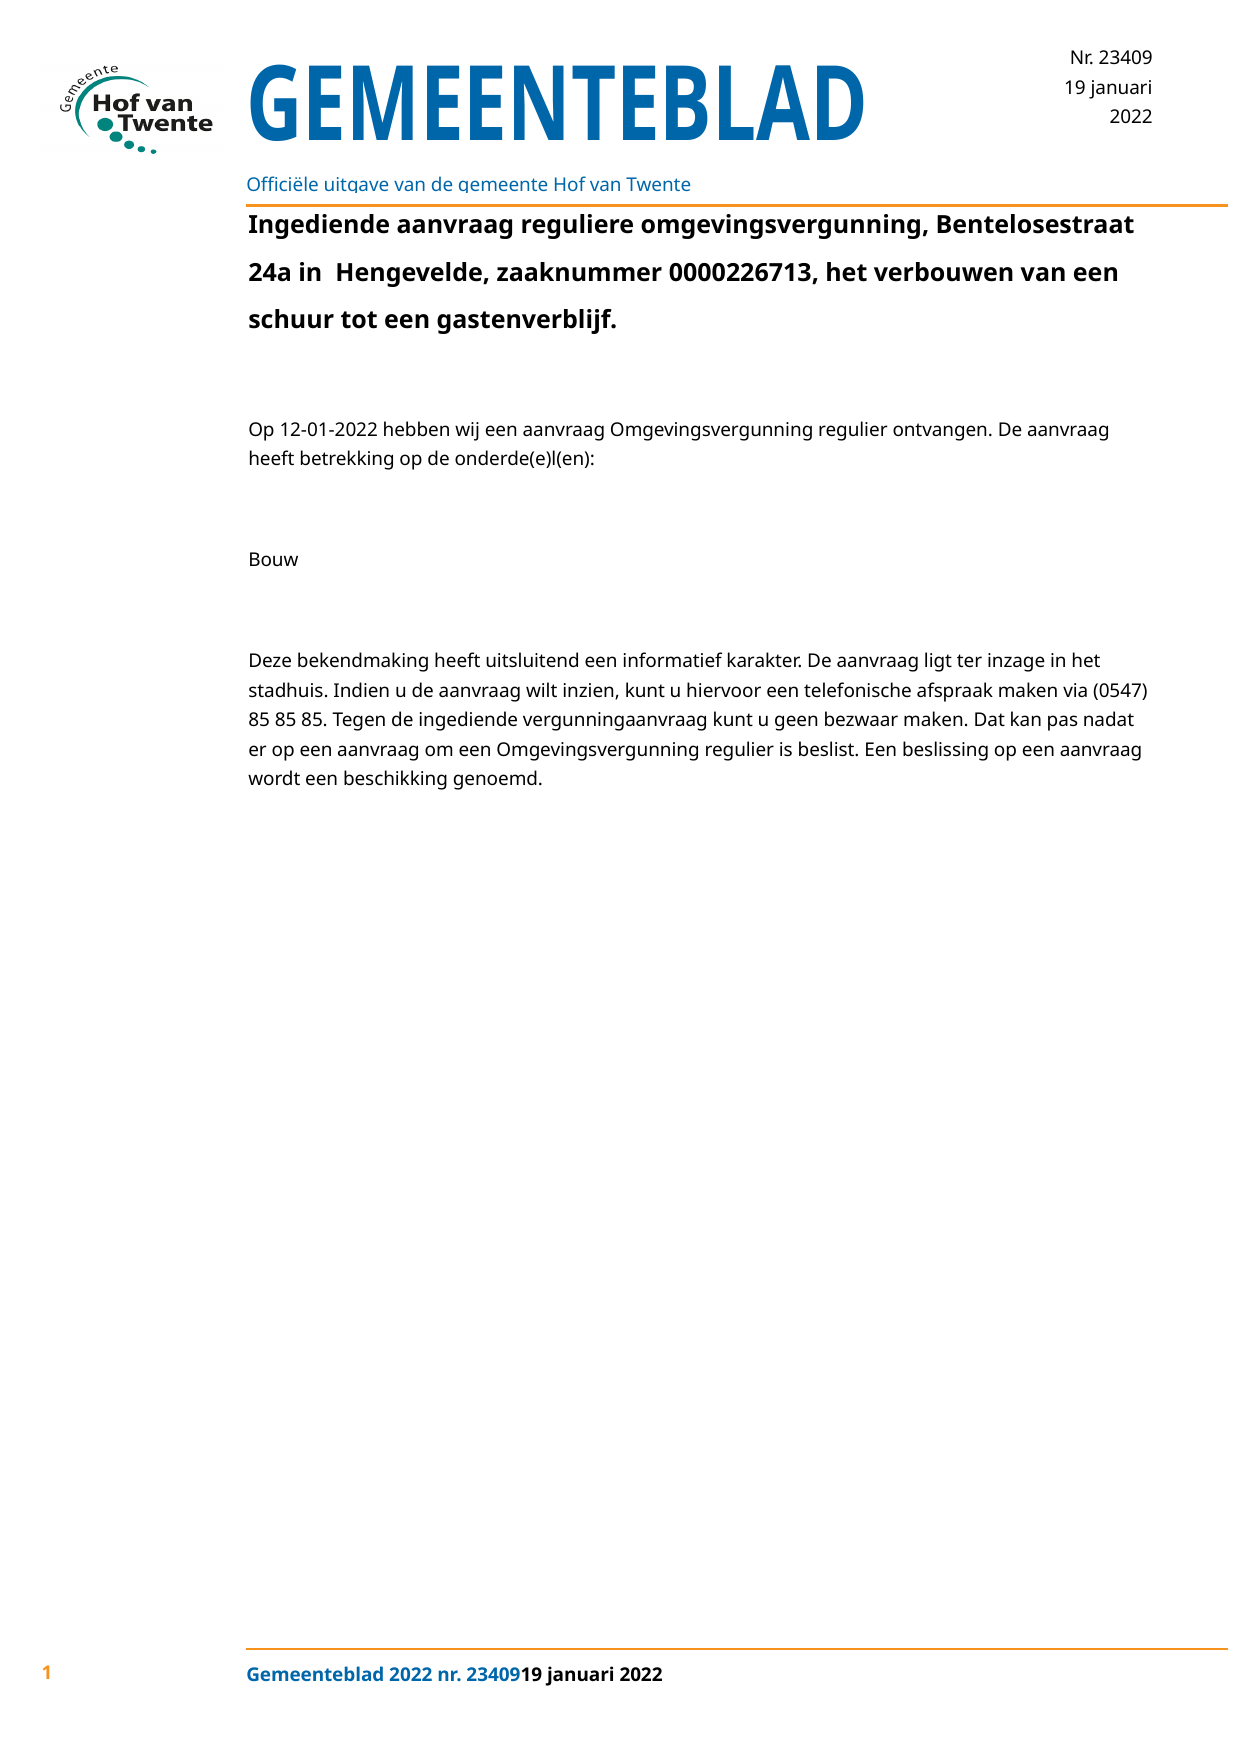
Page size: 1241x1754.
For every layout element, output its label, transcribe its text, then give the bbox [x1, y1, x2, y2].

text Deze bekendmaking heeft uitsluitend een informatief karakter. De aanvraag ligt ter inzage in het stadhuis. Indien u de aanvraag wilt inzien, kunt u hiervoor een telefonische afspraak maken via (0547) 85 85 85. Tegen de ingediende vergunningaanvraag kunt u geen bezwaar maken. Dat kan pas nadat er op een aanvraag om een Omgevingsvergunning regulier is beslist. Een beslissing op een aanvraag wordt een beschikking genoemd. [248, 647, 1152, 791]
text Ingediende aanvraag reguliere omgevingsvergunning, Bentelosestraat 24a in Hengevelde, zaaknummer 0000226713, het verbouwen van een schuur tot een gastenverblijf. [248, 207, 1152, 336]
text Bouw [248, 546, 1152, 572]
text Op 12-01-2022 hebben wij een aanvraag Omgevingsvergunning regulier ontvangen. De aanvraag heeft betrekking op de onderde(e)l(en): [248, 416, 1152, 471]
picture [41, 47, 231, 172]
